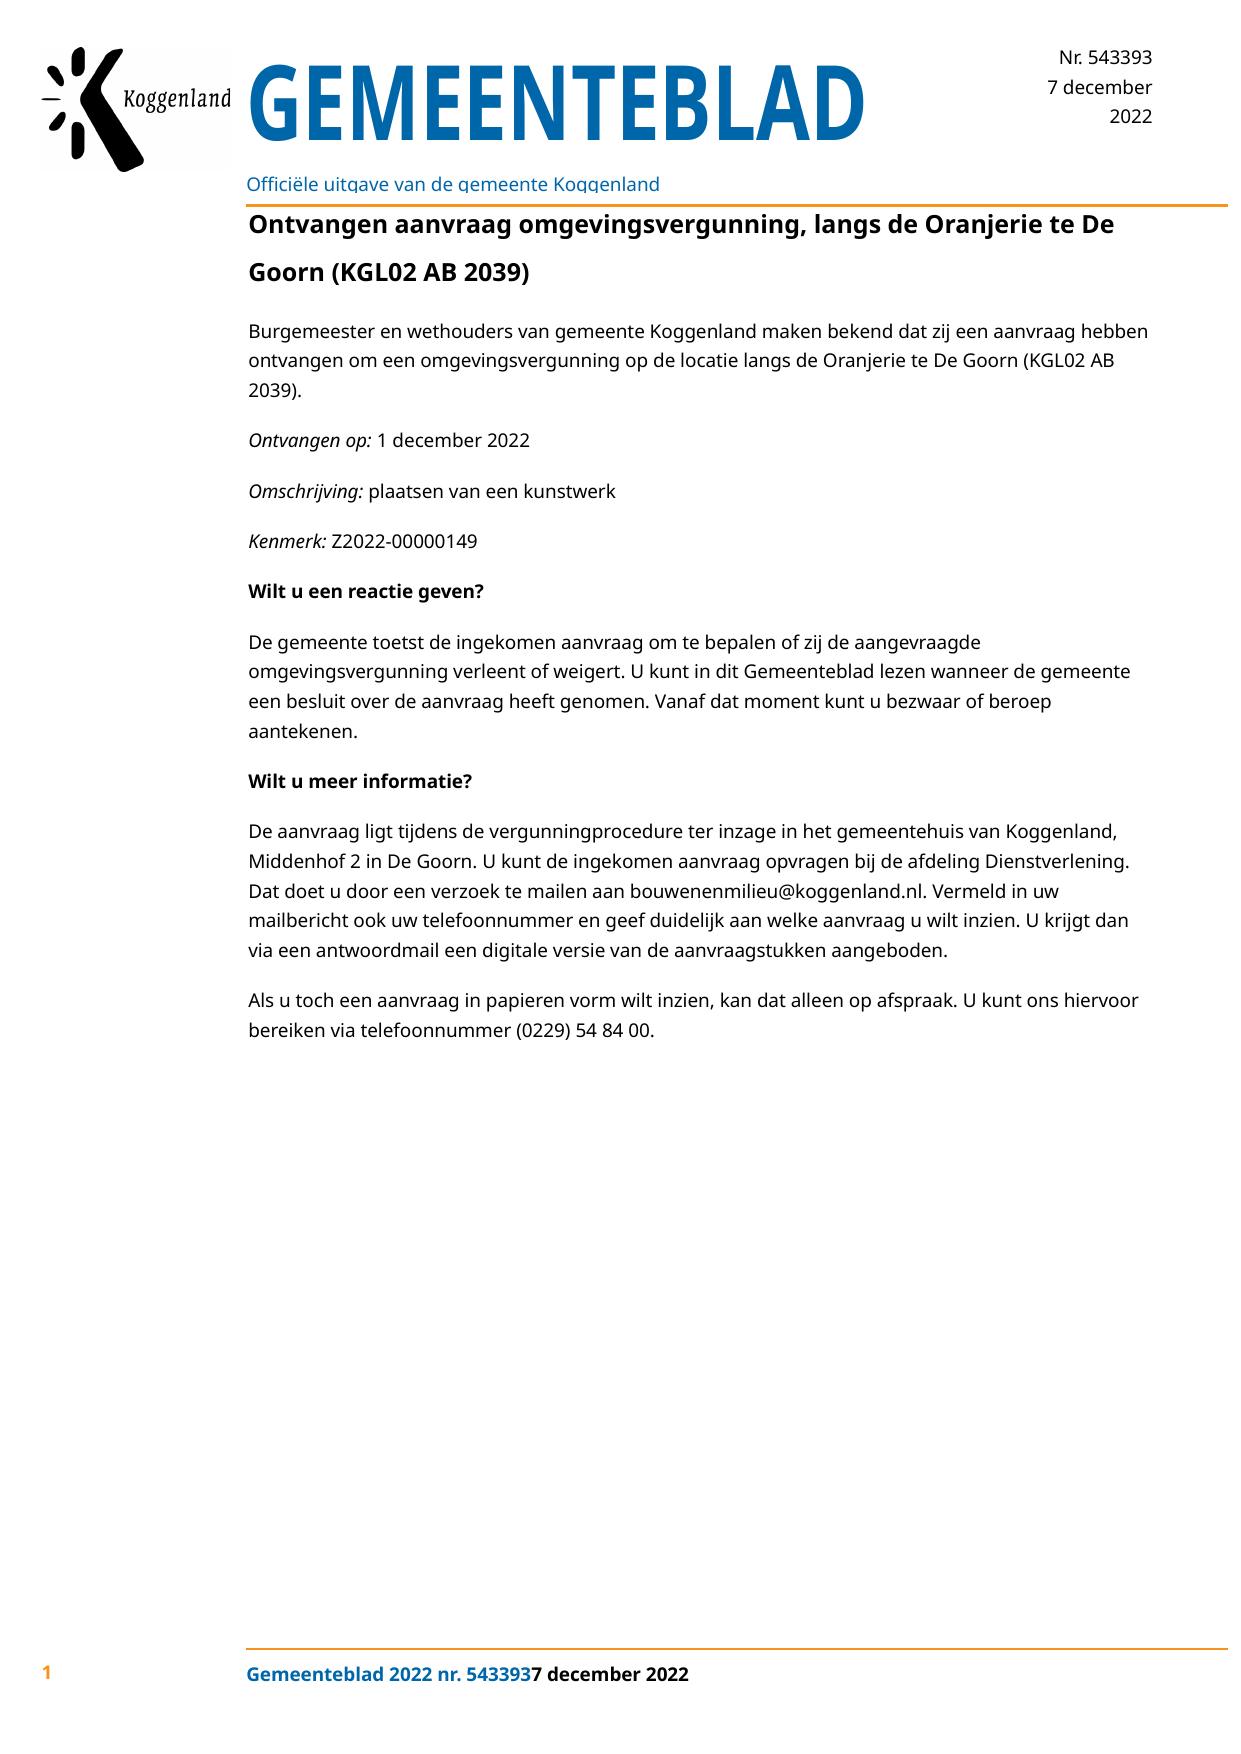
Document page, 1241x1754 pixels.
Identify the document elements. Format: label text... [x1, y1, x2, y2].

text Burgemeester en wethouders van gemeente Koggenland maken bekend dat zij een aanvraag hebben ontvangen om een omgevingsvergunning op de locatie langs de Oranjerie te De Goorn (KGL02 AB 2039). [248, 318, 1152, 403]
text Wilt u een reactie geven? [248, 579, 1152, 604]
text De aanvraag ligt tijdens de vergunningprocedure ter inzage in het gemeentehuis van Koggenland, Middenhof 2 in De Goorn. U kunt de ingekomen aanvraag opvragen bij de afdeling Dienstverlening. Dat doet u door een verzoek te mailen aan bouwenenmilieu@koggenland.nl. Vermeld in uw mailbericht ook uw telefoonnummer en geef duidelijk aan welke aanvraag u wilt inzien. U krijgt dan via een antwoordmail een digitale versie van de aanvraagstukken aangeboden. [248, 819, 1152, 963]
text Als u toch een aanvraag in papieren vorm wilt inzien, kan dat alleen op afspraak. U kunt ons hiervoor bereiken via telefoonnummer (0229) 54 84 00. [248, 987, 1152, 1043]
text Ontvangen aanvraag omgevingsvergunning, langs de Oranjerie te De Goorn (KGL02 AB 2039) [248, 207, 1152, 288]
text De gemeente toetst de ingekomen aanvraag om te bepalen of zij de aangevraagde omgevingsvergunning verleent of weigert. U kunt in dit Gemeenteblad lezen wanneer de gemeente een besluit over de aanvraag heeft genomen. Vanaf dat moment kunt u bezwaar of beroep aantekenen. [248, 629, 1152, 744]
text Wilt u meer informatie? [248, 768, 1152, 794]
picture [41, 47, 231, 172]
text Omschrijving: plaatsen van een kunstwerk [248, 478, 1152, 504]
text Ontvangen op: 1 december 2022 [248, 427, 1152, 453]
text Kenmerk: Z2022-00000149 [248, 528, 1152, 554]
